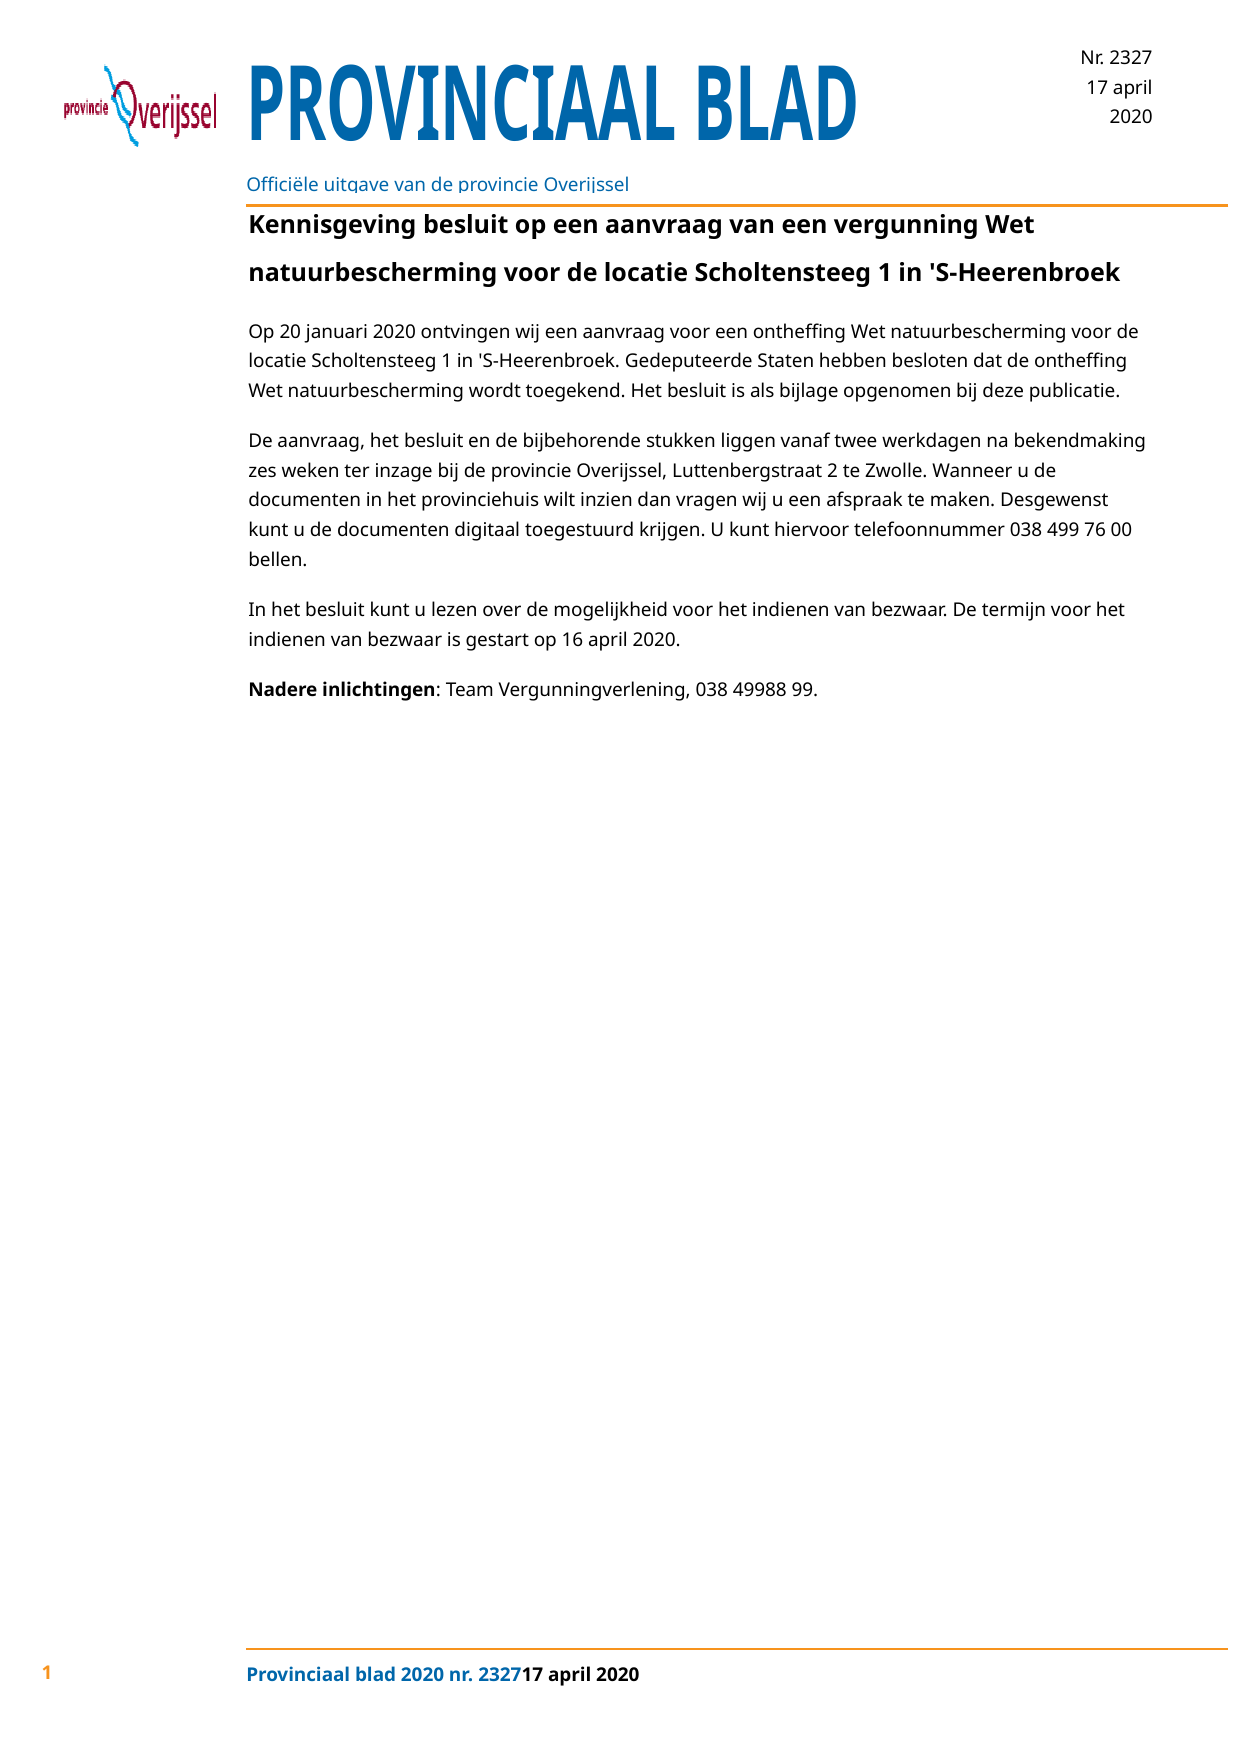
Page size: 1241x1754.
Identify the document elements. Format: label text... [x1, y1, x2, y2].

text In het besluit kunt u lezen over de mogelijkheid voor het indienen van bezwaar. De termijn voor het indienen van bezwaar is gestart op 16 april 2020. [248, 596, 1152, 652]
text De aanvraag, het besluit en de bijbehorende stukken liggen vanaf twee werkdagen na bekendmaking zes weken ter inzage bij de provincie Overijssel, Luttenbergstraat 2 te Zwolle. Wanneer u de documenten in het provinciehuis wilt inzien dan vragen wij u een afspraak te maken. Desgewenst kunt u de documenten digitaal toegestuurd krijgen. U kunt hiervoor telefoonnummer 038 499 76 00 bellen. [248, 427, 1152, 572]
text Nadere inlichtingen: Team Vergunningverlening, 038 49988 99. [248, 676, 1152, 702]
text Kennisgeving besluit op een aanvraag van een vergunning Wet natuurbescherming voor de locatie Scholtensteeg 1 in 'S-Heerenbroek [248, 207, 1152, 288]
text Op 20 januari 2020 ontvingen wij een aanvraag voor een ontheffing Wet natuurbescherming voor de locatie Scholtensteeg 1 in 'S-Heerenbroek. Gedeputeerde Staten hebben besloten dat de ontheffing Wet natuurbescherming wordt toegekend. Het besluit is als bijlage opgenomen bij deze publicatie. [248, 318, 1152, 403]
picture [41, 47, 231, 172]
